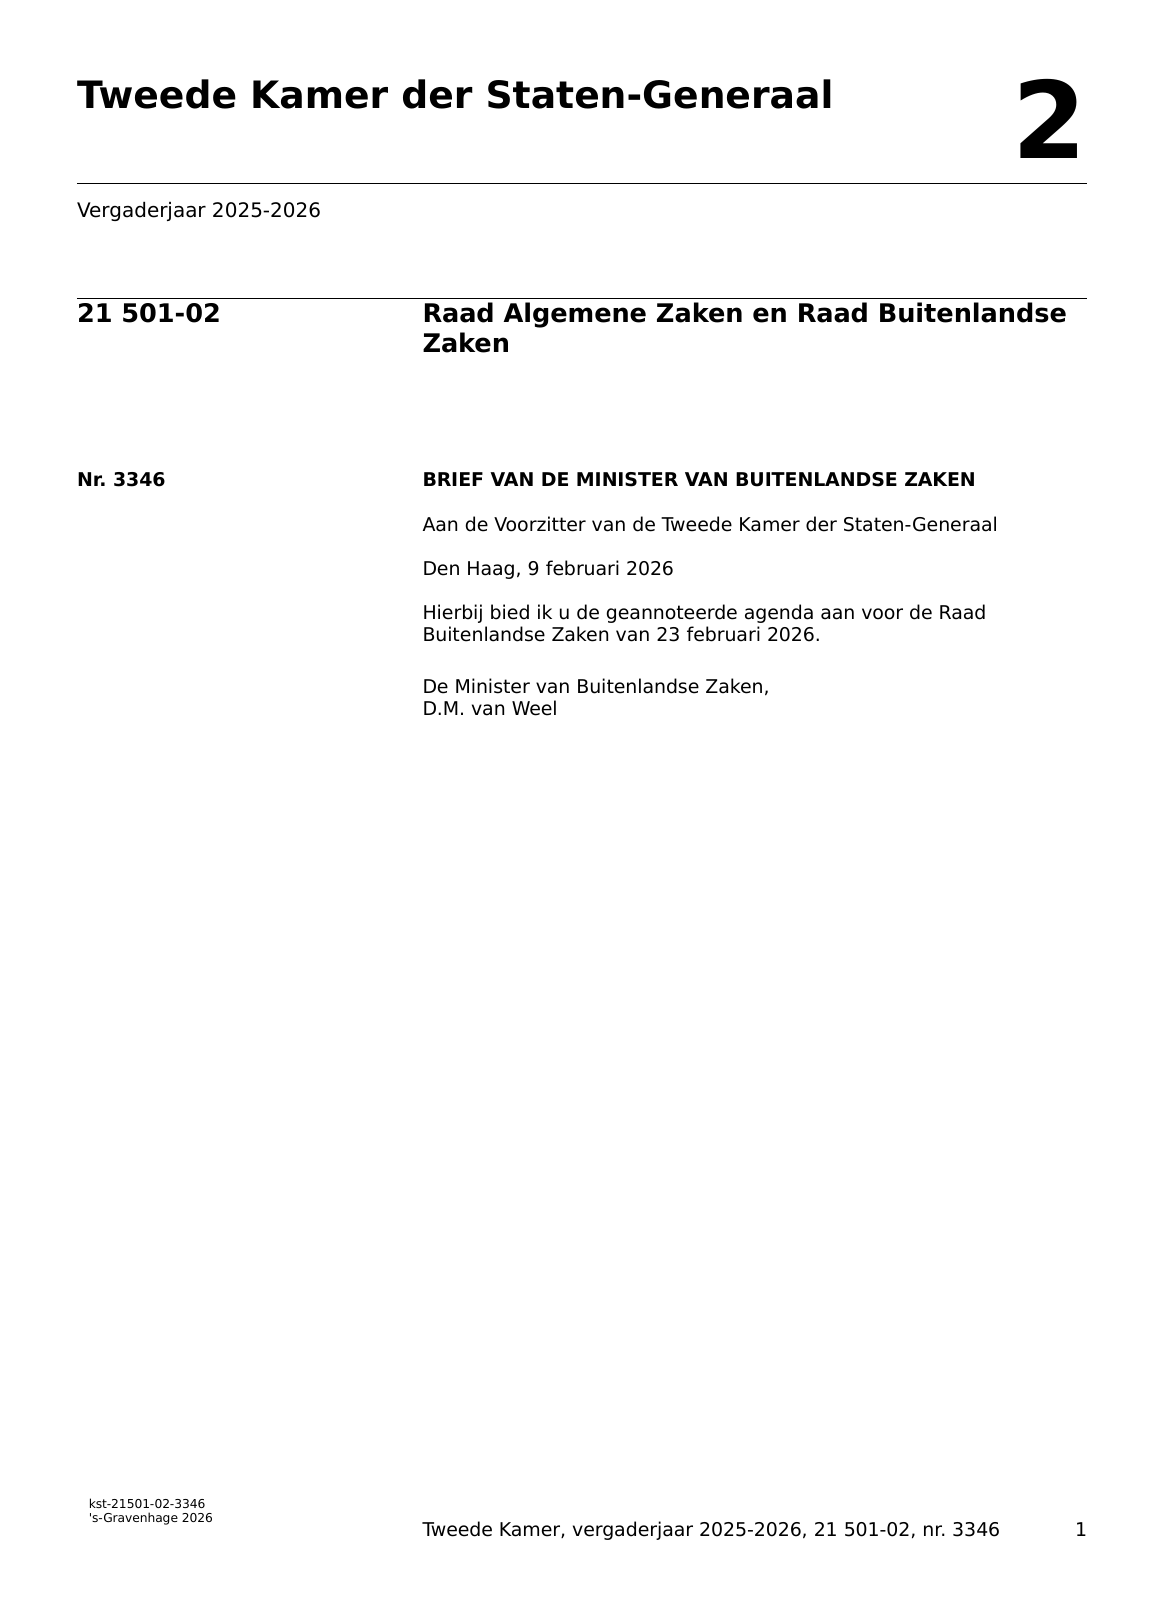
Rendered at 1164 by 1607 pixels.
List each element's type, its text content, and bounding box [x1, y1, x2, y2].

text Den Haag, 9 februari 2026 [422, 558, 1087, 580]
text Aan de Voorzitter van de Tweede Kamer der Staten-Generaal [422, 513, 1087, 536]
text De Minister van Buitenlandse Zaken, D.M. van Weel [422, 676, 1087, 720]
table_header 2 [886, 59, 1087, 183]
subtitle 21 501-02 Raad Algemene Zaken en Raad Buitenlandse Zaken [77, 299, 1087, 358]
table_cell Vergaderjaar 2025-2026 [77, 184, 1087, 298]
text 's-Gravenhage 2026 [88, 1511, 323, 1525]
table_header Tweede Kamer der Staten-Generaal [77, 59, 886, 183]
text kst-21501-02-3346 [88, 1497, 323, 1511]
subtitle Nr. 3346 BRIEF VAN DE MINISTER VAN BUITENLANDSE ZAKEN [77, 469, 1087, 491]
text Hierbij bied ik u de geannoteerde agenda aan voor de Raad Buitenlandse Zaken van 23 februari 2026. [422, 602, 1087, 646]
